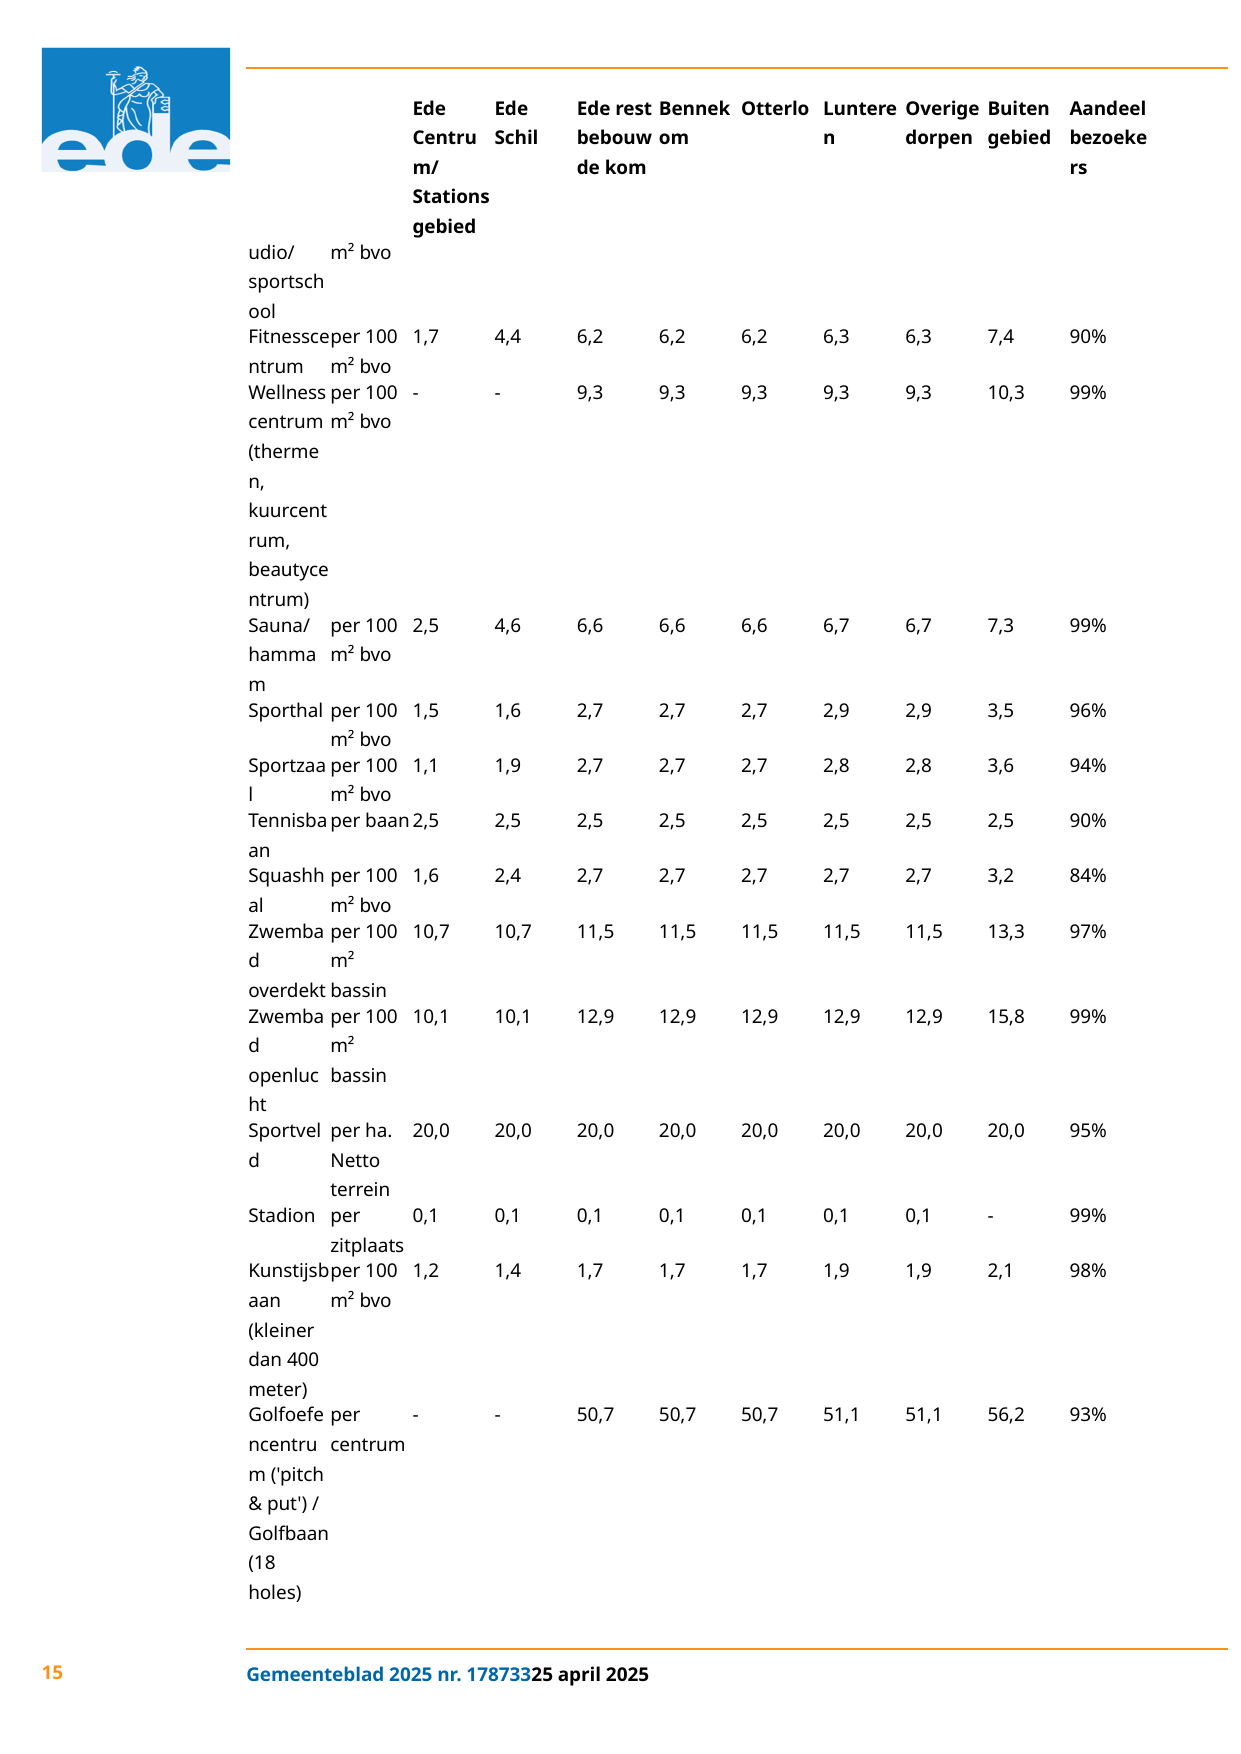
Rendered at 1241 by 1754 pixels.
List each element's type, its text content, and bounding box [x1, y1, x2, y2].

table_cell per 100 m² bvo [330, 697, 412, 752]
table_cell 4,6 [494, 612, 577, 697]
table_cell 2,4 [494, 863, 577, 918]
table_cell 2,5 [905, 808, 987, 863]
table_cell [905, 239, 987, 324]
table_cell [494, 239, 577, 324]
table_cell 2,7 [659, 752, 741, 807]
table_cell 2,7 [577, 697, 659, 752]
table_cell 56,2 [987, 1402, 1069, 1605]
table_cell 9,3 [659, 379, 741, 612]
table_cell - [494, 379, 577, 612]
table_cell 3,6 [987, 752, 1069, 807]
table_cell 11,5 [659, 918, 741, 1003]
table_cell Sporthal [248, 697, 330, 752]
table_cell m² bvo [330, 239, 412, 324]
table_header Overige dorpen [905, 95, 987, 239]
table_header [330, 95, 412, 239]
table_cell Fitnesscentrum [248, 324, 330, 379]
table_cell 10,7 [494, 918, 577, 1003]
table_cell 20,0 [905, 1118, 987, 1202]
table_cell 0,1 [823, 1202, 905, 1258]
table_cell Kunstijsbaan (kleiner dan 400 meter) [248, 1258, 330, 1402]
table_cell 11,5 [823, 918, 905, 1003]
table_cell 20,0 [987, 1118, 1069, 1202]
table_cell 99% [1069, 1003, 1152, 1117]
table_cell 6,7 [823, 612, 905, 697]
table_cell 2,5 [741, 808, 823, 863]
table_cell 1,9 [494, 752, 577, 807]
table_cell per baan [330, 808, 412, 863]
table_cell 1,4 [494, 1258, 577, 1402]
table_cell [659, 239, 741, 324]
table_cell 20,0 [412, 1118, 494, 1202]
table_cell 10,7 [412, 918, 494, 1003]
table_cell 1,7 [412, 324, 494, 379]
table_cell 1,5 [412, 697, 494, 752]
table_cell 98% [1069, 1258, 1152, 1402]
table_cell 15,8 [987, 1003, 1069, 1117]
table_cell 1,9 [823, 1258, 905, 1402]
table_cell 2,5 [823, 808, 905, 863]
table_cell Sportzaal [248, 752, 330, 807]
table_cell 2,7 [741, 752, 823, 807]
table_cell 2,5 [412, 808, 494, 863]
table_cell 4,4 [494, 324, 577, 379]
table_cell 20,0 [494, 1118, 577, 1202]
table_cell - [987, 1202, 1069, 1258]
table_cell per 100 m² bvo [330, 612, 412, 697]
table_cell 12,9 [905, 1003, 987, 1117]
table_cell Golfoefencentrum ('pitch & put') / Golfbaan (18 holes) [248, 1402, 330, 1605]
table_header Ede Schil [494, 95, 577, 239]
table_cell 51,1 [905, 1402, 987, 1605]
table_cell 9,3 [741, 379, 823, 612]
table_cell per centrum [330, 1402, 412, 1605]
table_cell 11,5 [577, 918, 659, 1003]
table_header Lunteren [823, 95, 905, 239]
table_cell 2,5 [412, 612, 494, 697]
table_cell per 100 m² bvo [330, 752, 412, 807]
table_cell 11,5 [905, 918, 987, 1003]
table_cell [412, 239, 494, 324]
table_cell 1,2 [412, 1258, 494, 1402]
table_cell Sportveld [248, 1118, 330, 1202]
table_cell 6,7 [905, 612, 987, 697]
table_cell 3,2 [987, 863, 1069, 918]
table_cell 50,7 [741, 1402, 823, 1605]
table_header [248, 95, 330, 239]
table_cell [1069, 239, 1152, 324]
table_cell 2,8 [823, 752, 905, 807]
table_cell 12,9 [659, 1003, 741, 1117]
table_cell 9,3 [905, 379, 987, 612]
table_cell 94% [1069, 752, 1152, 807]
table_cell 1,7 [741, 1258, 823, 1402]
table_cell 1,7 [577, 1258, 659, 1402]
table_cell 7,3 [987, 612, 1069, 697]
table_cell 2,5 [987, 808, 1069, 863]
table_cell 2,8 [905, 752, 987, 807]
table_cell 2,7 [577, 863, 659, 918]
table_cell 2,7 [823, 863, 905, 918]
table_cell - [412, 379, 494, 612]
table_cell 1,6 [494, 697, 577, 752]
table_cell 1,6 [412, 863, 494, 918]
table_cell 20,0 [577, 1118, 659, 1202]
table_cell 11,5 [741, 918, 823, 1003]
table_cell 1,7 [659, 1258, 741, 1402]
table_cell Zwembad overdekt [248, 918, 330, 1003]
table_cell 10,3 [987, 379, 1069, 612]
table_cell per 100 m² bvo [330, 863, 412, 918]
table_header Buiten gebied [987, 95, 1069, 239]
table_header Otterlo [741, 95, 823, 239]
table_cell 10,1 [494, 1003, 577, 1117]
table_cell per ha. Netto terrein [330, 1118, 412, 1202]
table_cell Zwembad openlucht [248, 1003, 330, 1117]
table_cell 2,7 [577, 752, 659, 807]
table_cell 2,7 [905, 863, 987, 918]
table_cell 6,6 [659, 612, 741, 697]
table_cell 50,7 [659, 1402, 741, 1605]
table_cell 20,0 [659, 1118, 741, 1202]
table_header Aandeel bezoekers [1069, 95, 1152, 239]
table_cell 2,1 [987, 1258, 1069, 1402]
table_cell Stadion [248, 1202, 330, 1258]
table_cell 99% [1069, 1202, 1152, 1258]
table_cell 2,7 [741, 863, 823, 918]
table_cell 6,6 [577, 612, 659, 697]
table_cell 3,5 [987, 697, 1069, 752]
table_cell 0,1 [412, 1202, 494, 1258]
table_cell 0,1 [905, 1202, 987, 1258]
table_cell udio/sportschool [248, 239, 330, 324]
table_header Ede rest bebouwde kom [577, 95, 659, 239]
table_cell - [412, 1402, 494, 1605]
table_cell per 100 m² bassin [330, 1003, 412, 1117]
table_cell 20,0 [823, 1118, 905, 1202]
table_cell 7,4 [987, 324, 1069, 379]
table_cell 6,3 [823, 324, 905, 379]
table_cell per 100 m² bvo [330, 1258, 412, 1402]
table_cell 6,3 [905, 324, 987, 379]
table_cell 0,1 [494, 1202, 577, 1258]
table_cell - [494, 1402, 577, 1605]
table_cell 96% [1069, 697, 1152, 752]
table_cell Sauna/hammam [248, 612, 330, 697]
table_header Ede Centrum/ Stations gebied [412, 95, 494, 239]
table_cell [987, 239, 1069, 324]
table_cell [823, 239, 905, 324]
table_cell 0,1 [659, 1202, 741, 1258]
table_cell 99% [1069, 612, 1152, 697]
table_cell 9,3 [577, 379, 659, 612]
table_cell 2,5 [577, 808, 659, 863]
table_cell 6,6 [741, 612, 823, 697]
table_cell 2,9 [905, 697, 987, 752]
table_cell Squashhal [248, 863, 330, 918]
table_cell 2,5 [659, 808, 741, 863]
table_cell 0,1 [741, 1202, 823, 1258]
table_cell 10,1 [412, 1003, 494, 1117]
table_cell 12,9 [823, 1003, 905, 1117]
table_cell 2,9 [823, 697, 905, 752]
table_cell 1,1 [412, 752, 494, 807]
table_cell 6,2 [577, 324, 659, 379]
table_cell 20,0 [741, 1118, 823, 1202]
table_cell 50,7 [577, 1402, 659, 1605]
table_cell 12,9 [741, 1003, 823, 1117]
table_cell 2,7 [741, 697, 823, 752]
table_cell 9,3 [823, 379, 905, 612]
table_cell 84% [1069, 863, 1152, 918]
table_cell [741, 239, 823, 324]
table_cell 90% [1069, 324, 1152, 379]
table_cell [577, 239, 659, 324]
table_cell per 100 m² bassin [330, 918, 412, 1003]
table_cell 6,2 [741, 324, 823, 379]
table_cell 97% [1069, 918, 1152, 1003]
table_cell Tennisbaan [248, 808, 330, 863]
table_cell per 100 m² bvo [330, 379, 412, 612]
table_header Bennekom [659, 95, 741, 239]
table_cell 2,5 [494, 808, 577, 863]
table_cell 6,2 [659, 324, 741, 379]
picture [41, 47, 231, 172]
table_cell 12,9 [577, 1003, 659, 1117]
table_cell per 100 m² bvo [330, 324, 412, 379]
table_cell 99% [1069, 379, 1152, 612]
table_cell 1,9 [905, 1258, 987, 1402]
table_cell 2,7 [659, 697, 741, 752]
table_cell 93% [1069, 1402, 1152, 1605]
table_cell 90% [1069, 808, 1152, 863]
table_cell 95% [1069, 1118, 1152, 1202]
table_cell per zitplaats [330, 1202, 412, 1258]
table_cell 13,3 [987, 918, 1069, 1003]
table_cell 2,7 [659, 863, 741, 918]
table_cell 0,1 [577, 1202, 659, 1258]
table_cell 51,1 [823, 1402, 905, 1605]
table_cell Wellnesscentrum (thermen, kuurcentrum, beautycentrum) [248, 379, 330, 612]
